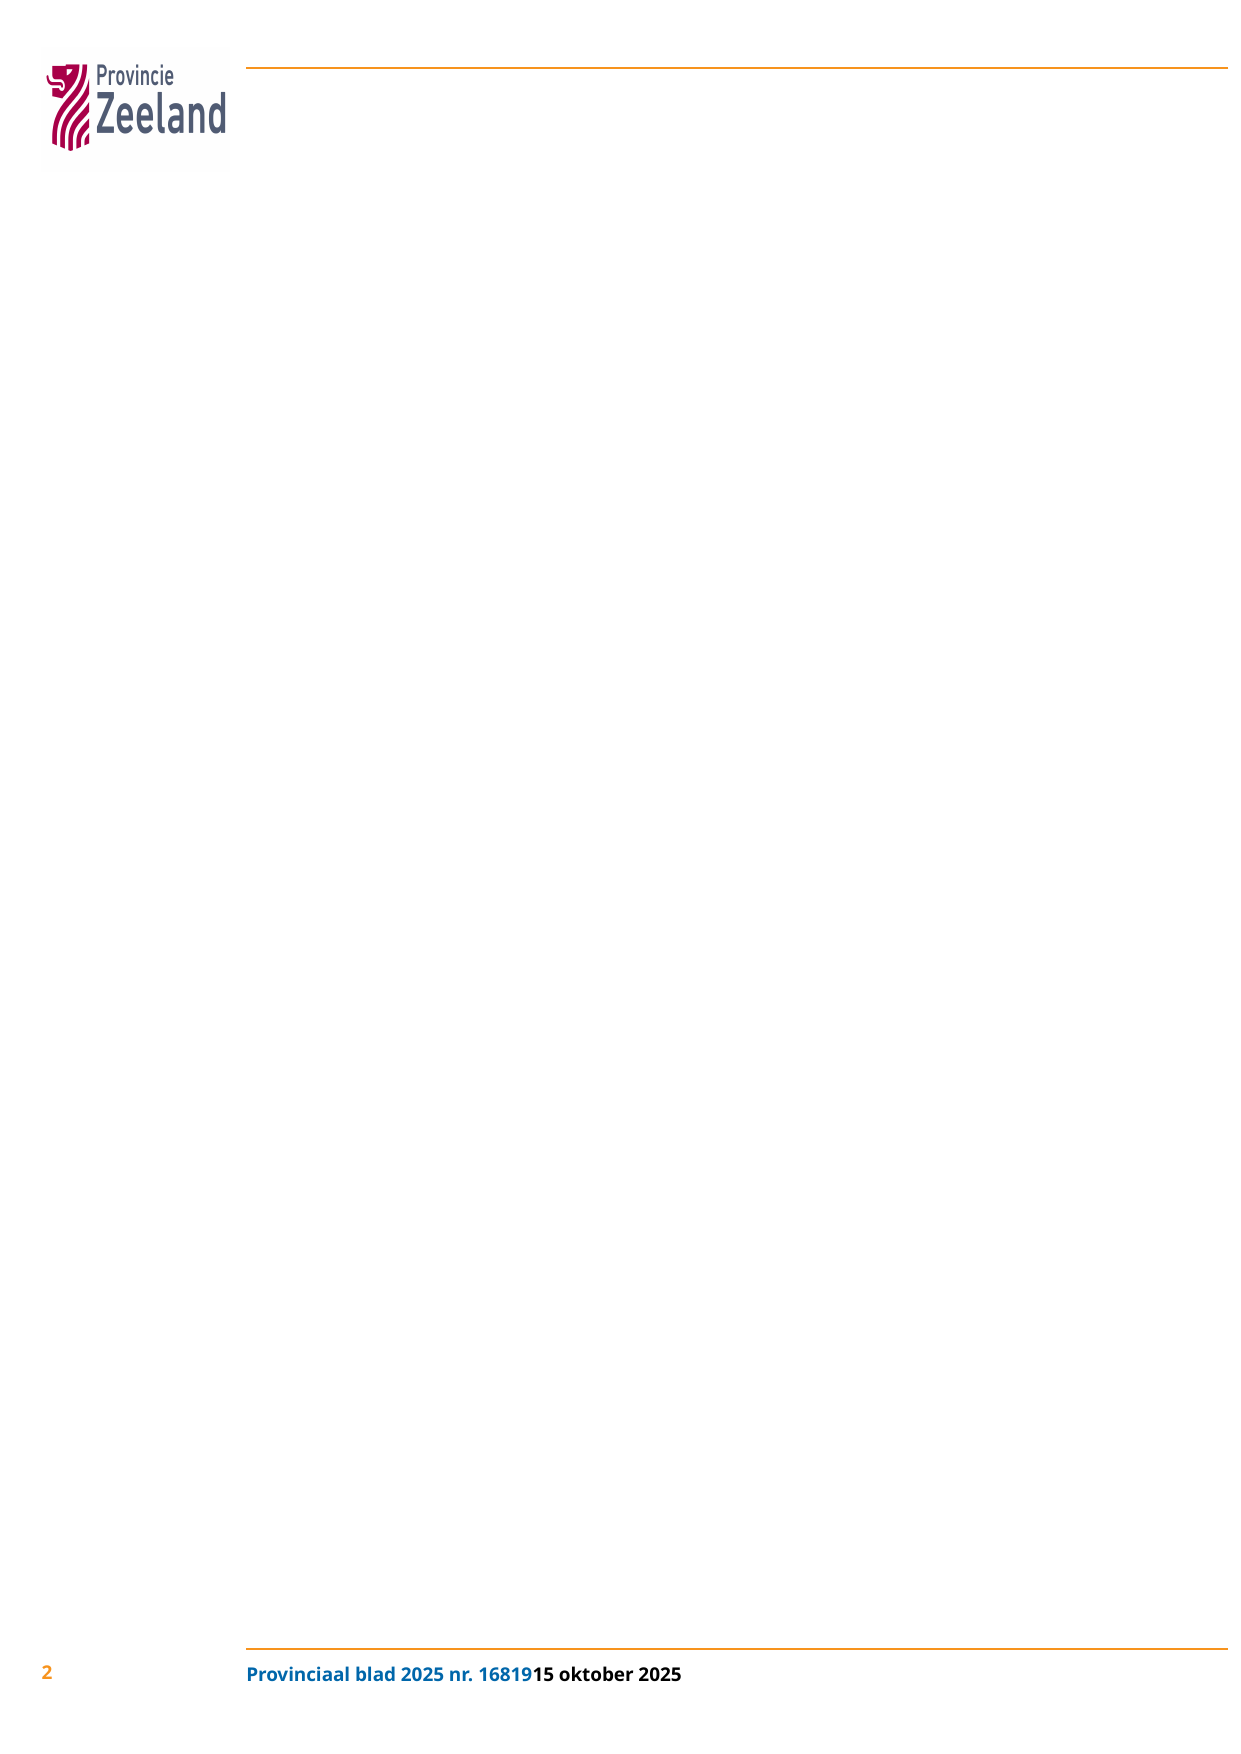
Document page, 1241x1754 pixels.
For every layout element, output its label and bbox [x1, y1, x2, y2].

picture [41, 47, 231, 172]
